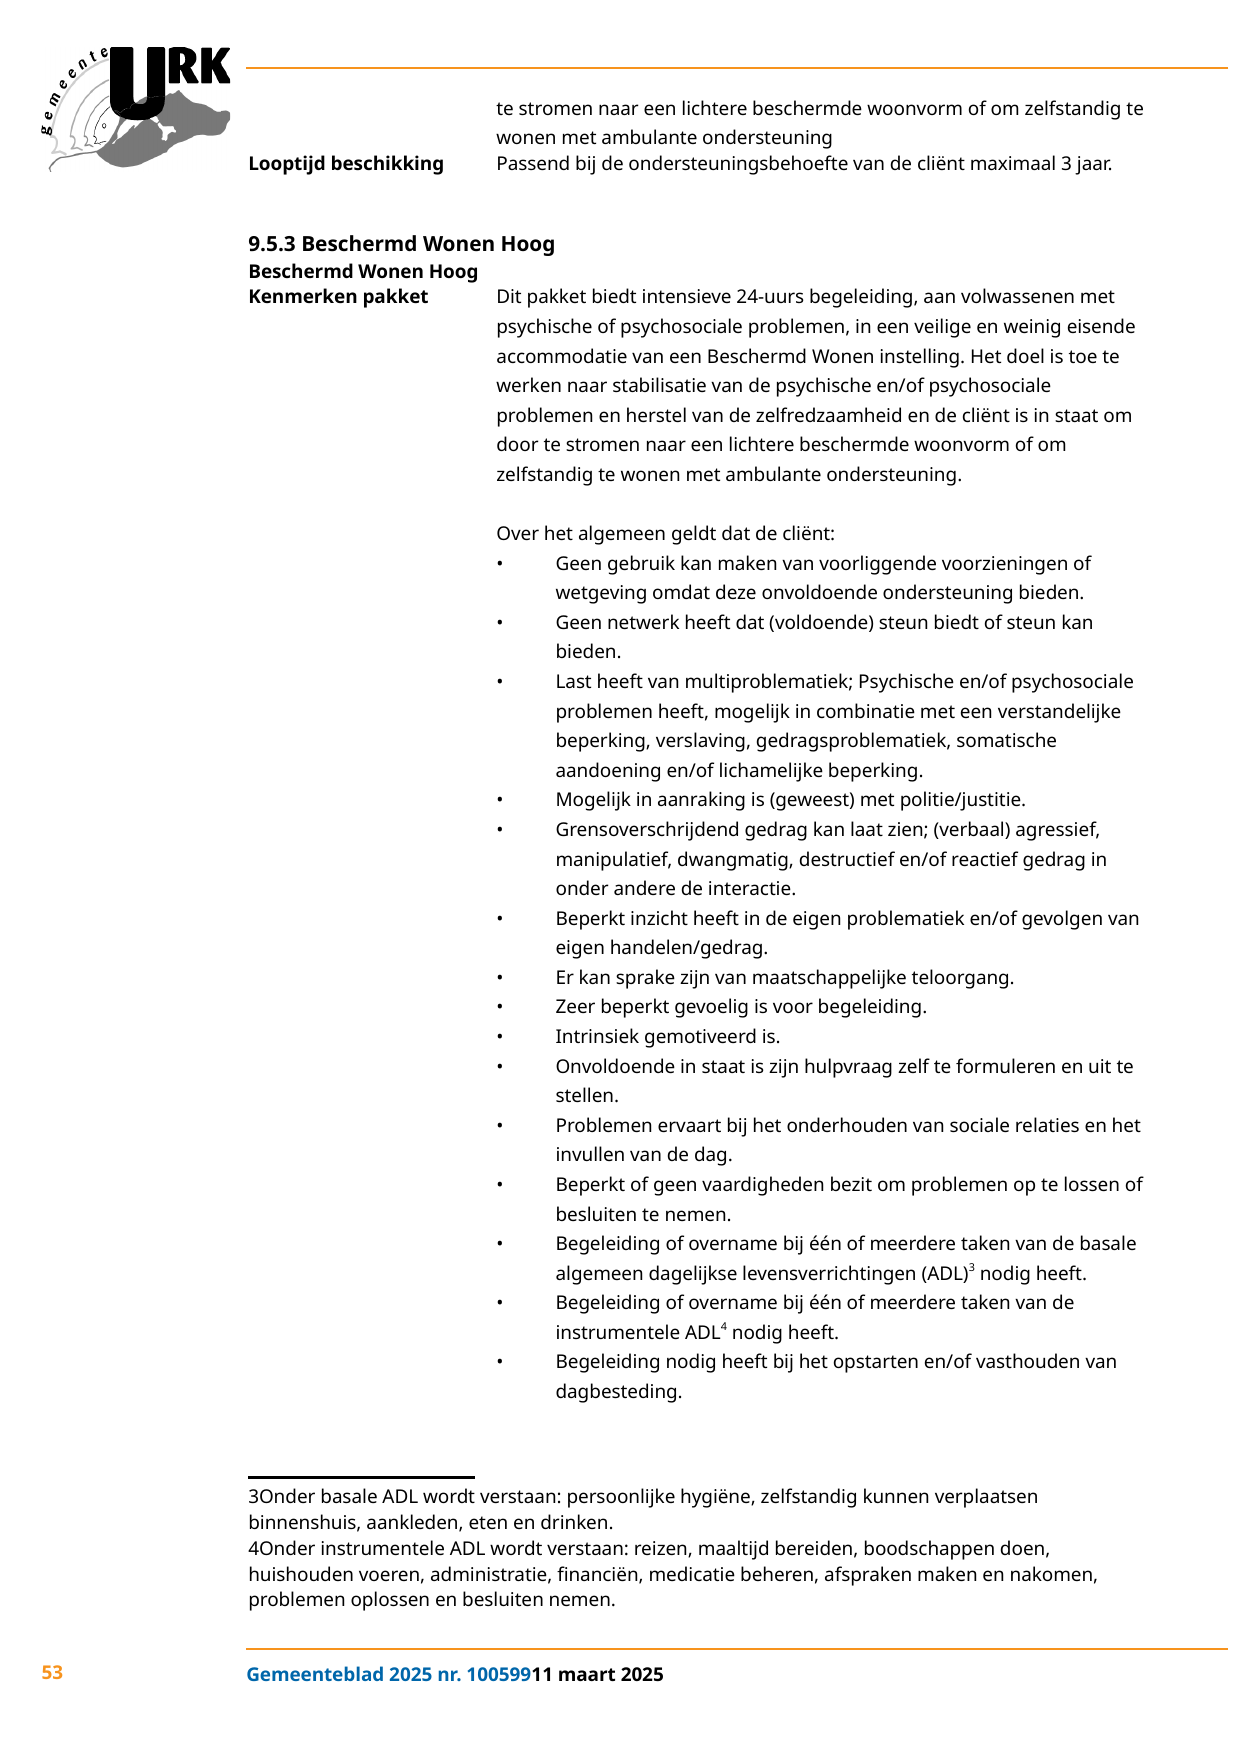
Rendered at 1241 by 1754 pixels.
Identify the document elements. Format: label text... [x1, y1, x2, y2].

table_cell Looptijd beschikking [248, 150, 496, 176]
table_cell Passend bij de ondersteuningsbehoefte van de cliënt maximaal 3 jaar. [496, 150, 1152, 176]
table_cell [248, 95, 496, 150]
picture [41, 47, 231, 172]
table_header Beschermd Wonen Hoog [248, 258, 1152, 284]
table_cell te stromen naar een lichtere beschermde woonvorm of om zelfstandig te wonen met ambulante ondersteuning [496, 95, 1152, 150]
table_cell Kenmerken pakket [248, 284, 496, 1404]
text 9.5.3 Beschermd Wonen Hoog [248, 229, 1152, 258]
table_cell Dit pakket biedt intensieve 24-uurs begeleiding, aan volwassenen met psychische of psychosociale problemen, in een veilige en weinig eisende accommodatie van een Beschermd Wonen instelling. Het doel is toe te werken naar stabilisatie van de psychische en/of psychosociale problemen en herstel van de zelfredzaamheid en de cliënt is in staat om door te stromen naar een lichtere beschermde woonvorm of om zelfstandig te wonen met ambulante ondersteuning. Over het algemeen geldt dat de cliënt: Geen gebruik kan maken van voorliggende voorzieningen of wetgeving omdat deze onvoldoende ondersteuning bieden. Geen netwerk heeft dat (voldoende) steun biedt of steun kan bieden. Last heeft van multiproblematiek; Psychische en/of psychosociale problemen heeft, mogelijk in combinatie met een verstandelijke beperking, verslaving, gedragsproblematiek, somatische aandoening en/of lichamelijke beperking. Mogelijk in aanraking is (geweest) met politie/justitie. Grensoverschrijdend gedrag kan laat zien; (verbaal) agressief, manipulatief, dwangmatig, destructief en/of reactief gedrag in onder andere de interactie. Beperkt inzicht heeft in de eigen problematiek en/of gevolgen van eigen handelen/gedrag. Er kan sprake zijn van maatschappelijke teloorgang. Zeer beperkt gevoelig is voor begeleiding. Intrinsiek gemotiveerd is. Onvoldoende in staat is zijn hulpvraag zelf te formuleren en uit te stellen. Problemen ervaart bij het onderhouden van sociale relaties en het invullen van de dag. Beperkt of geen vaardigheden bezit om problemen op te lossen of besluiten te nemen. Begeleiding of overname bij één of meerdere taken van de basale algemeen dagelijkse levensverrichtingen (ADL) nodig heeft. Begeleiding of overname bij één of meerdere taken van de instrumentele ADL nodig heeft. Begeleiding nodig heeft bij het opstarten en/of vasthouden van dagbesteding. [496, 284, 1152, 1404]
